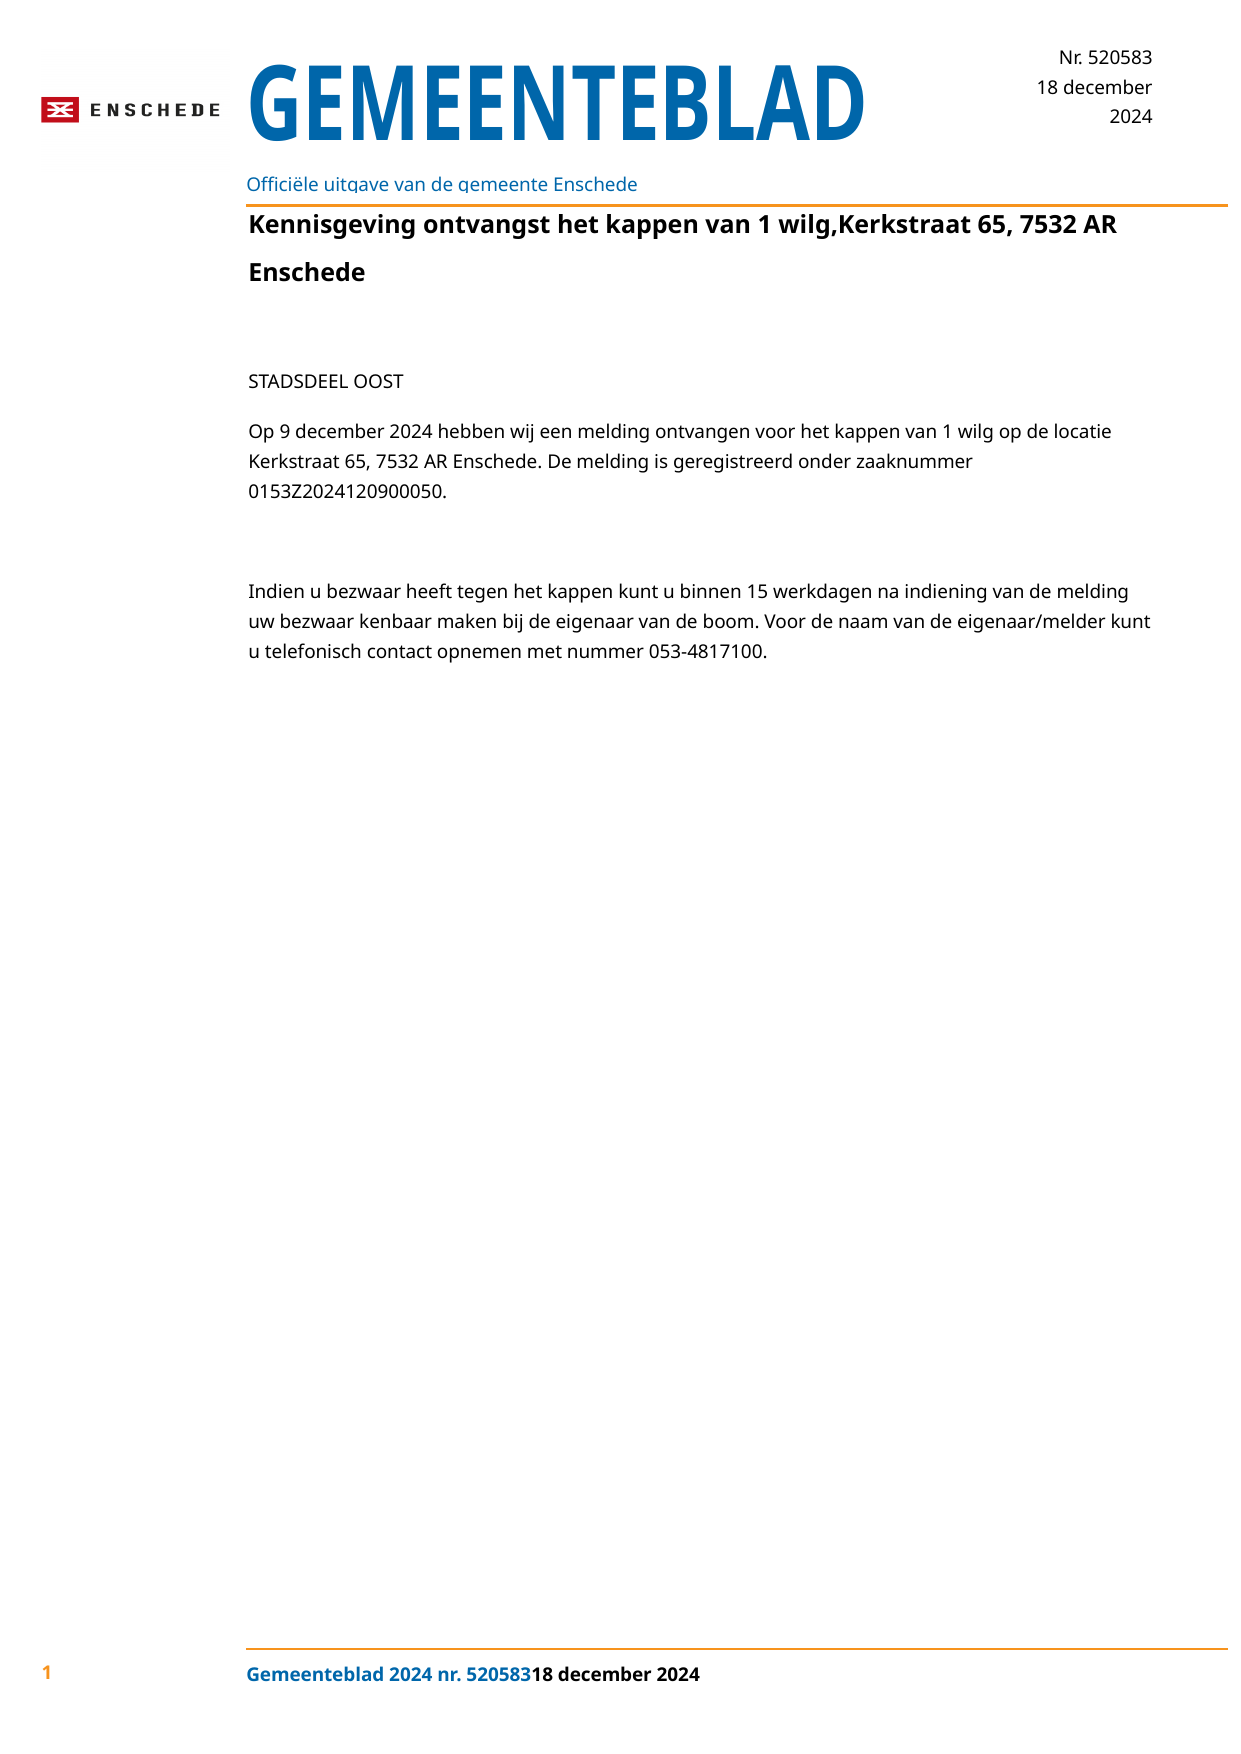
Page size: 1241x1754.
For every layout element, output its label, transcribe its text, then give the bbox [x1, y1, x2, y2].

text Indien u bezwaar heeft tegen het kappen kunt u binnen 15 werkdagen na indiening van de melding uw bezwaar kenbaar maken bij de eigenaar van de boom. Voor de naam van de eigenaar/melder kunt u telefonisch contact opnemen met nummer 053-4817100. [248, 579, 1152, 664]
text Op 9 december 2024 hebben wij een melding ontvangen voor het kappen van 1 wilg op de locatie Kerkstraat 65, 7532 AR Enschede. De melding is geregistreerd onder zaaknummer 0153Z2024120900050. [248, 419, 1152, 504]
picture [41, 47, 231, 172]
text STADSDEEL OOST [248, 368, 1152, 394]
text Kennisgeving ontvangst het kappen van 1 wilg,Kerkstraat 65, 7532 AR Enschede [248, 207, 1152, 288]
